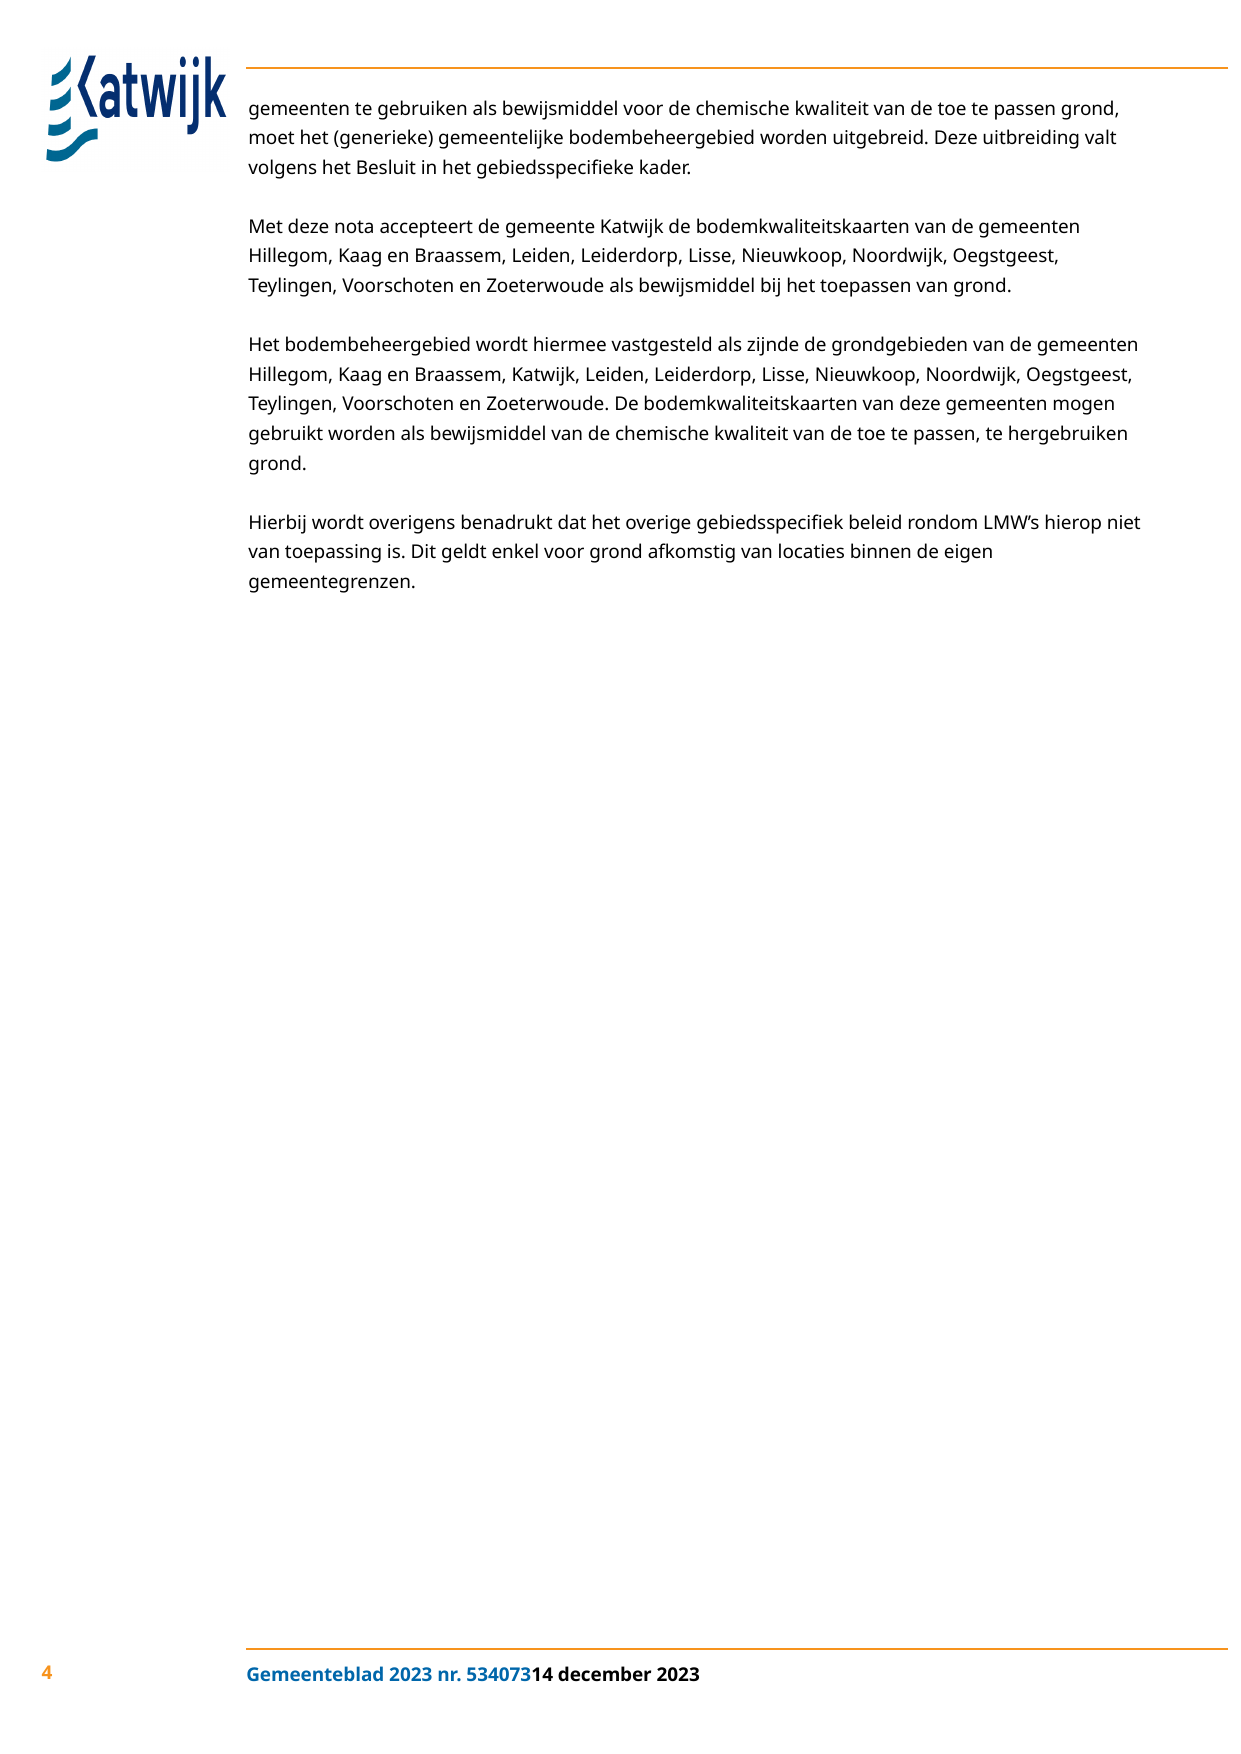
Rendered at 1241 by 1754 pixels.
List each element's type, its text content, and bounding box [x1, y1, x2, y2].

text gemeenten te gebruiken als bewijsmiddel voor de chemische kwaliteit van de toe te passen grond, moet het (generieke) gemeentelijke bodembeheergebied worden uitgebreid. Deze uitbreiding valt volgens het Besluit in het gebiedsspecifieke kader. [248, 95, 1152, 180]
text Met deze nota accepteert de gemeente Katwijk de bodemkwaliteitskaarten van de gemeenten Hillegom, Kaag en Braassem, Leiden, Leiderdorp, Lisse, Nieuwkoop, Noordwijk, Oegstgeest, Teylingen, Voorschoten en Zoeterwoude als bewijsmiddel bij het toepassen van grond. [248, 213, 1152, 298]
text Het bodembeheergebied wordt hiermee vastgesteld als zijnde de grondgebieden van de gemeenten Hillegom, Kaag en Braassem, Katwijk, Leiden, Leiderdorp, Lisse, Nieuwkoop, Noordwijk, Oegstgeest, Teylingen, Voorschoten en Zoeterwoude. De bodemkwaliteitskaarten van deze gemeenten mogen gebruikt worden als bewijsmiddel van de chemische kwaliteit van de toe te passen, te hergebruiken grond. [248, 331, 1152, 476]
picture [41, 47, 231, 172]
text Hierbij wordt overigens benadrukt dat het overige gebiedsspecifiek beleid rondom LMW’s hierop niet van toepassing is. Dit geldt enkel voor grond afkomstig van locaties binnen de eigen gemeentegrenzen. [248, 509, 1152, 594]
